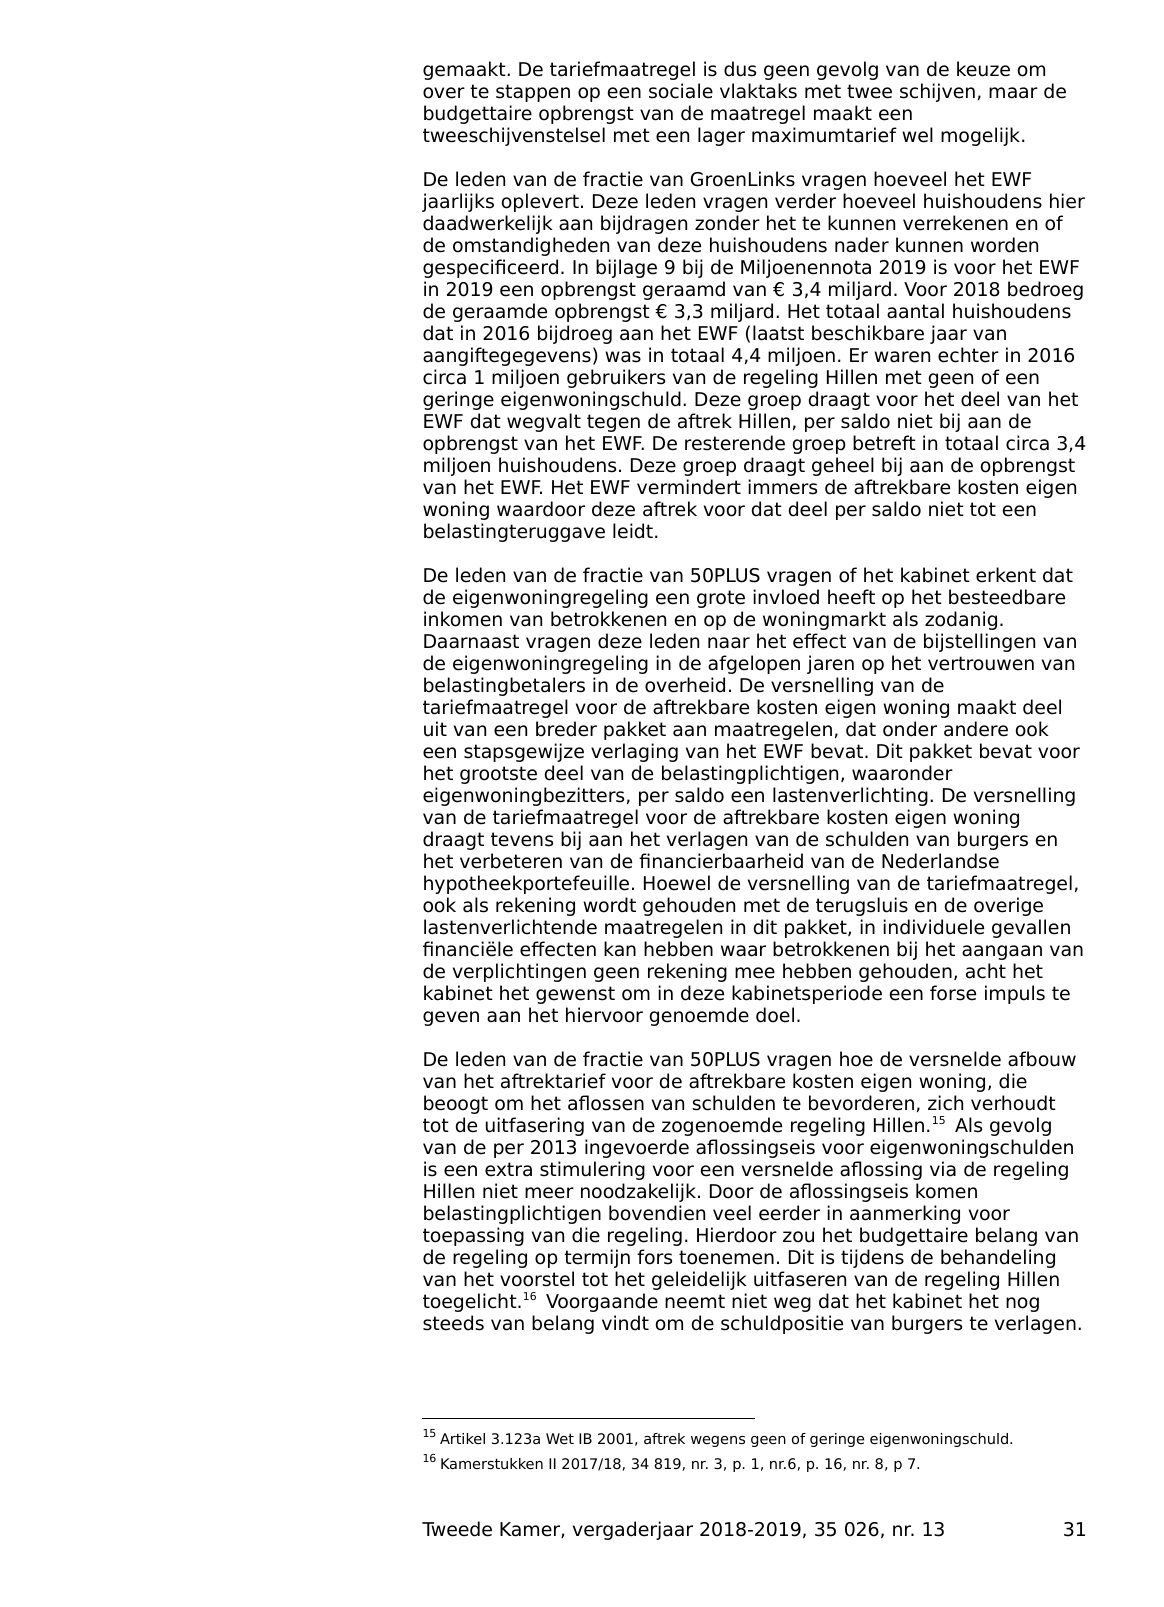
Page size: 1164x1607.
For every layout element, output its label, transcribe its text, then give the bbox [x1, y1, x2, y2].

text De leden van de fractie van GroenLinks vragen hoeveel het EWF jaarlijks oplevert. Deze leden vragen verder hoeveel huishoudens hier daadwerkelijk aan bijdragen zonder het te kunnen verrekenen en of de omstandigheden van deze huishoudens nader kunnen worden gespecificeerd. In bijlage 9 bij de Miljoenennota 2019 is voor het EWF in 2019 een opbrengst geraamd van € 3,4 miljard. Voor 2018 bedroeg de geraamde opbrengst € 3,3 miljard. Het totaal aantal huishoudens dat in 2016 bijdroeg aan het EWF (laatst beschikbare jaar van aangiftegegevens) was in totaal 4,4 miljoen. Er waren echter in 2016 circa 1 miljoen gebruikers van de regeling Hillen met geen of een geringe eigenwoningschuld. Deze groep draagt voor het deel van het EWF dat wegvalt tegen de aftrek Hillen, per saldo niet bij aan de opbrengst van het EWF. De resterende groep betreft in totaal circa 3,4 miljoen huishoudens. Deze groep draagt geheel bij aan de opbrengst van het EWF. Het EWF vermindert immers de aftrekbare kosten eigen woning waardoor deze aftrek voor dat deel per saldo niet tot een belastingteruggave leidt. [422, 169, 1087, 543]
text De leden van de fractie van 50PLUS vragen of het kabinet erkent dat de eigenwoningregeling een grote invloed heeft op het besteedbare inkomen van betrokkenen en op de woningmarkt als zodanig. Daarnaast vragen deze leden naar het effect van de bijstellingen van de eigenwoningregeling in de afgelopen jaren op het vertrouwen van belastingbetalers in de overheid. De versnelling van de tariefmaatregel voor de aftrekbare kosten eigen woning maakt deel uit van een breder pakket aan maatregelen, dat onder andere ook een stapsgewijze verlaging van het EWF bevat. Dit pakket bevat voor het grootste deel van de belastingplichtigen, waaronder eigenwoningbezitters, per saldo een lastenverlichting. De versnelling van de tariefmaatregel voor de aftrekbare kosten eigen woning draagt tevens bij aan het verlagen van de schulden van burgers en het verbeteren van de financierbaarheid van de Nederlandse hypotheekportefeuille. Hoewel de versnelling van de tariefmaatregel, ook als rekening wordt gehouden met de terugsluis en de overige lastenverlichtende maatregelen in dit pakket, in individuele gevallen financiële effecten kan hebben waar betrokkenen bij het aangaan van de verplichtingen geen rekening mee hebben gehouden, acht het kabinet het gewenst om in deze kabinetsperiode een forse impuls te geven aan het hiervoor genoemde doel. [422, 565, 1087, 1027]
text De leden van de fractie van 50PLUS vragen hoe de versnelde afbouw van het aftrektarief voor de aftrekbare kosten eigen woning, die beoogt om het aflossen van schulden te bevorderen, zich verhoudt tot de uitfasering van de zogenoemde regeling Hillen. Als gevolg van de per 2013 ingevoerde aflossingseis voor eigenwoningschulden is een extra stimulering voor een versnelde aflossing via de regeling Hillen niet meer noodzakelijk. Door de aflossingseis komen belastingplichtigen bovendien veel eerder in aanmerking voor toepassing van die regeling. Hierdoor zou het budgettaire belang van de regeling op termijn fors toenemen. Dit is tijdens de behandeling van het voorstel tot het geleidelijk uitfaseren van de regeling Hillen toegelicht. Voorgaande neemt niet weg dat het kabinet het nog steeds van belang vindt om de schuldpositie van burgers te verlagen. [422, 1049, 1087, 1334]
text Artikel 3.123a Wet IB 2001, aftrek wegens geen of geringe eigenwoningschuld. [422, 1427, 1087, 1449]
text gemaakt. De tariefmaatregel is dus geen gevolg van de keuze om over te stappen op een sociale vlaktaks met twee schijven, maar de budgettaire opbrengst van de maatregel maakt een tweeschijvenstelsel met een lager maximumtarief wel mogelijk. [422, 59, 1087, 147]
text Kamerstukken II 2017/18, 34 819, nr. 3, p. 1, nr.6, p. 16, nr. 8, p 7. [422, 1452, 1087, 1474]
